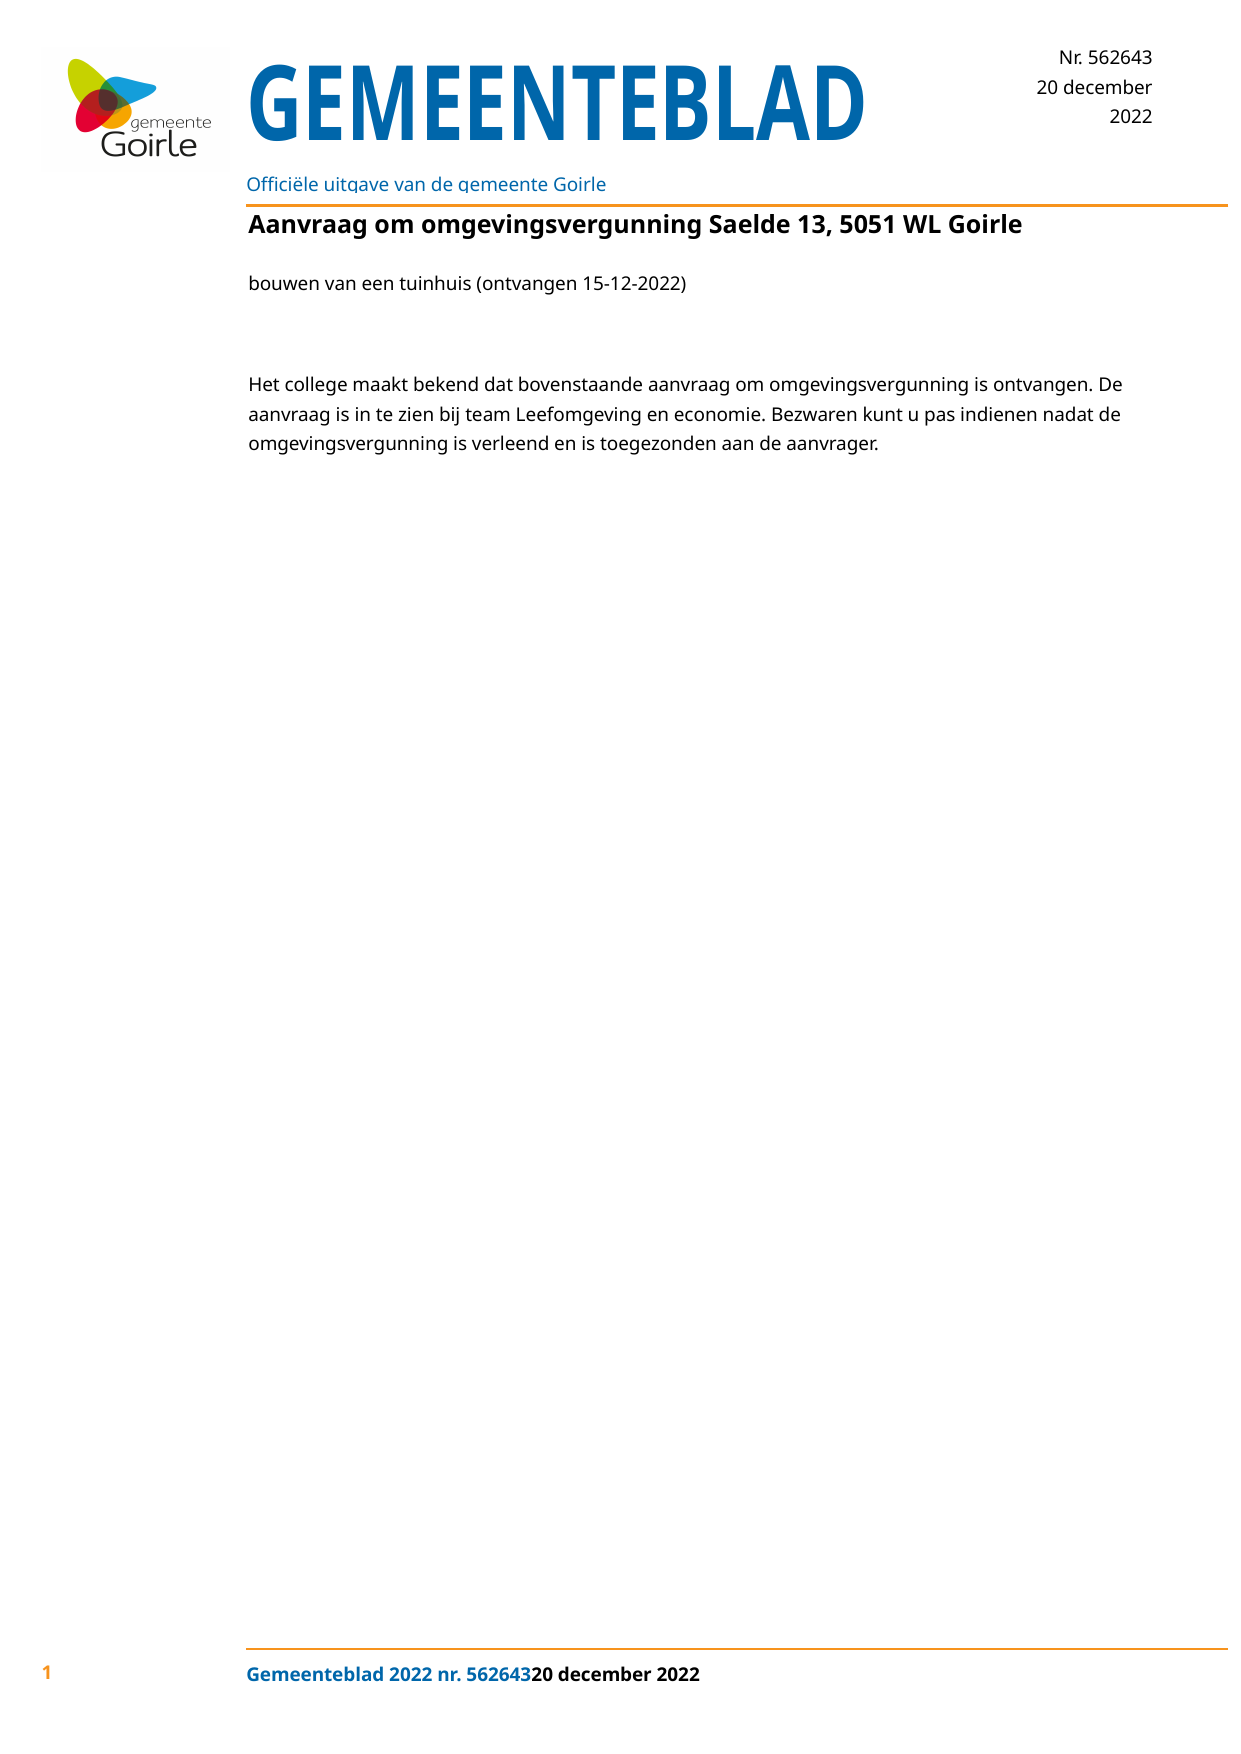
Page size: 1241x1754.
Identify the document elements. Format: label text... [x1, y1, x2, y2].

picture [41, 47, 231, 172]
text Aanvraag om omgevingsvergunning Saelde 13, 5051 WL Goirle [248, 207, 1152, 241]
text Het college maakt bekend dat bovenstaande aanvraag om omgevingsvergunning is ontvangen. De aanvraag is in te zien bij team Leefomgeving en economie. Bezwaren kunt u pas indienen nadat de omgevingsvergunning is verleend en is toegezonden aan de aanvrager. [248, 371, 1152, 456]
text bouwen van een tuinhuis (ontvangen 15-12-2022) [248, 270, 1152, 296]
